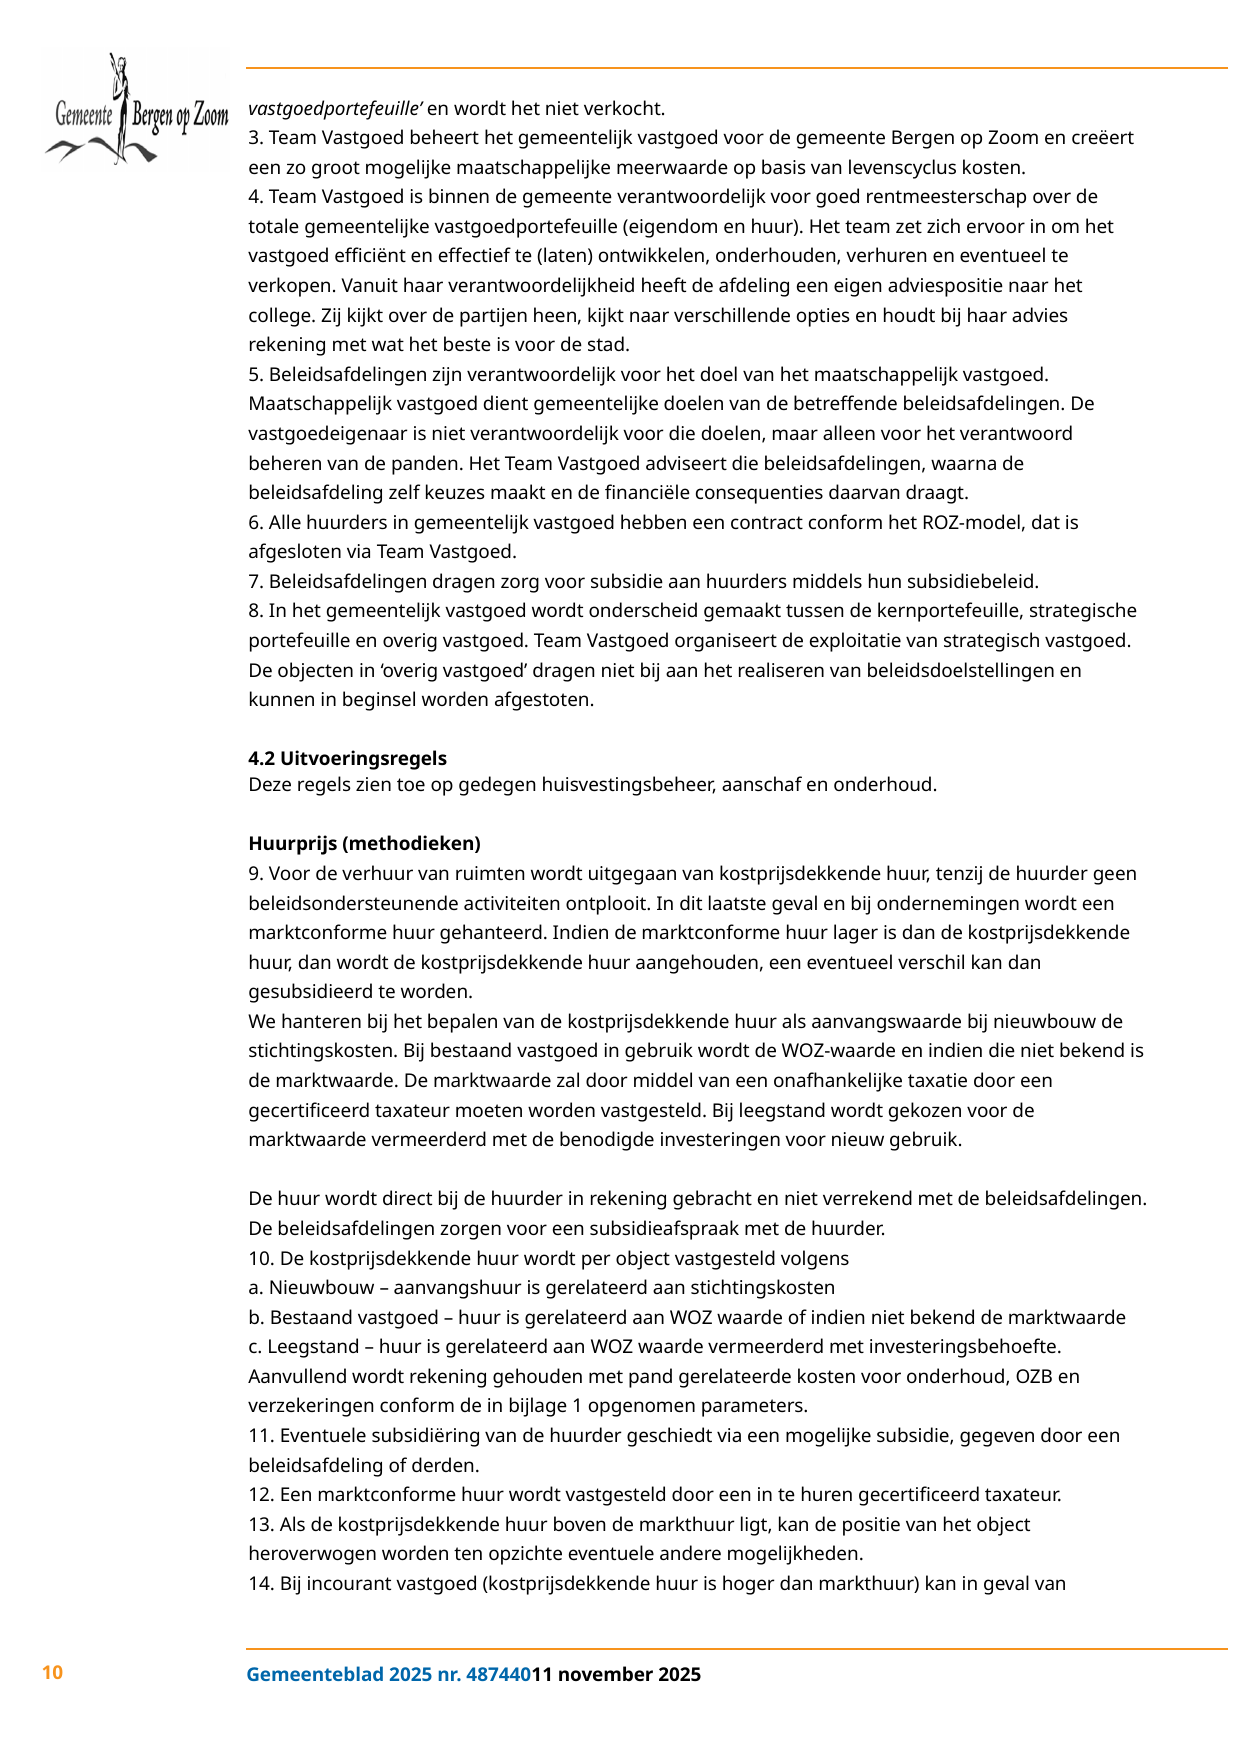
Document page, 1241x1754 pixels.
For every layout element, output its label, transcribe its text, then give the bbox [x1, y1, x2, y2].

text 12. Een marktconforme huur wordt vastgesteld door een in te huren gecertificeerd taxateur. [248, 1481, 1152, 1507]
text 8. In het gemeentelijk vastgoed wordt onderscheid gemaakt tussen de kernportefeuille, strategische portefeuille en overig vastgoed. Team Vastgoed organiseert de exploitatie van strategisch vastgoed. De objecten in ‘overig vastgoed’ dragen niet bij aan het realiseren van beleidsdoelstellingen en kunnen in beginsel worden afgestoten. [248, 598, 1152, 712]
text 6. Alle huurders in gemeentelijk vastgoed hebben een contract conform het ROZ-model, dat is afgesloten via Team Vastgoed. [248, 509, 1152, 564]
text a. Nieuwbouw – aanvangshuur is gerelateerd aan stichtingskosten [248, 1274, 1152, 1300]
text 10. De kostprijsdekkende huur wordt per object vastgesteld volgens [248, 1245, 1152, 1270]
text 4. Team Vastgoed is binnen de gemeente verantwoordelijk voor goed rentmeesterschap over de totale gemeentelijke vastgoedportefeuille (eigendom en huur). Het team zet zich ervoor in om het vastgoed efficiënt en effectief te (laten) ontwikkelen, onderhouden, verhuren en eventueel te verkopen. Vanuit haar verantwoordelijkheid heeft de afdeling een eigen adviespositie naar het college. Zij kijkt over de partijen heen, kijkt naar verschillende opties en houdt bij haar advies rekening met wat het beste is voor de stad. [248, 183, 1152, 357]
text 9. Voor de verhuur van ruimten wordt uitgegaan van kostprijsdekkende huur, tenzij de huurder geen beleidsondersteunende activiteiten ontplooit. In dit laatste geval en bij ondernemingen wordt een marktconforme huur gehanteerd. Indien de marktconforme huur lager is dan de kostprijsdekkende huur, dan wordt de kostprijsdekkende huur aangehouden, een eventueel verschil kan dan gesubsidieerd te worden. [248, 860, 1152, 1004]
text c. Leegstand – huur is gerelateerd aan WOZ waarde vermeerderd met investeringsbehoefte. [248, 1333, 1152, 1359]
text 4.2 Uitvoeringsregels [248, 746, 1152, 771]
text De huur wordt direct bij de huurder in rekening gebracht en niet verrekend met de beleidsafdelingen. De beleidsafdelingen zorgen voor een subsidieafspraak met de huurder. [248, 1186, 1152, 1241]
text vastgoedportefeuille’ en wordt het niet verkocht. [248, 95, 1152, 121]
text 5. Beleidsafdelingen zijn verantwoordelijk voor het doel van het maatschappelijk vastgoed. [248, 361, 1152, 387]
text Maatschappelijk vastgoed dient gemeentelijke doelen van de betreffende beleidsafdelingen. De vastgoedeigenaar is niet verantwoordelijk voor die doelen, maar alleen voor het verantwoord beheren van de panden. Het Team Vastgoed adviseert die beleidsafdelingen, waarna de beleidsafdeling zelf keuzes maakt en de financiële consequenties daarvan draagt. [248, 391, 1152, 505]
text 11. Eventuele subsidiëring van de huurder geschiedt via een mogelijke subsidie, gegeven door een beleidsafdeling of derden. [248, 1422, 1152, 1477]
text 14. Bij incourant vastgoed (kostprijsdekkende huur is hoger dan markthuur) kan in geval van [248, 1570, 1152, 1596]
text Deze regels zien toe op gedegen huisvestingsbeheer, aanschaf en onderhoud. [248, 771, 1152, 797]
text We hanteren bij het bepalen van de kostprijsdekkende huur als aanvangswaarde bij nieuwbouw de stichtingskosten. Bij bestaand vastgoed in gebruik wordt de WOZ-waarde en indien die niet bekend is de marktwaarde. De marktwaarde zal door middel van een onafhankelijke taxatie door een gecertificeerd taxateur moeten worden vastgesteld. Bij leegstand wordt gekozen voor de marktwaarde vermeerderd met de benodigde investeringen voor nieuw gebruik. [248, 1008, 1152, 1152]
text Huurprijs (methodieken) [248, 831, 1152, 856]
text 3. Team Vastgoed beheert het gemeentelijk vastgoed voor de gemeente Bergen op Zoom en creëert een zo groot mogelijke maatschappelijke meerwaarde op basis van levenscyclus kosten. [248, 124, 1152, 180]
text Aanvullend wordt rekening gehouden met pand gerelateerde kosten voor onderhoud, OZB en verzekeringen conform de in bijlage 1 opgenomen parameters. [248, 1363, 1152, 1418]
text 7. Beleidsafdelingen dragen zorg voor subsidie aan huurders middels hun subsidiebeleid. [248, 568, 1152, 594]
picture [41, 47, 231, 172]
text 13. Als de kostprijsdekkende huur boven de markthuur ligt, kan de positie van het object heroverwogen worden ten opzichte eventuele andere mogelijkheden. [248, 1511, 1152, 1566]
text b. Bestaand vastgoed – huur is gerelateerd aan WOZ waarde of indien niet bekend de marktwaarde [248, 1304, 1152, 1329]
